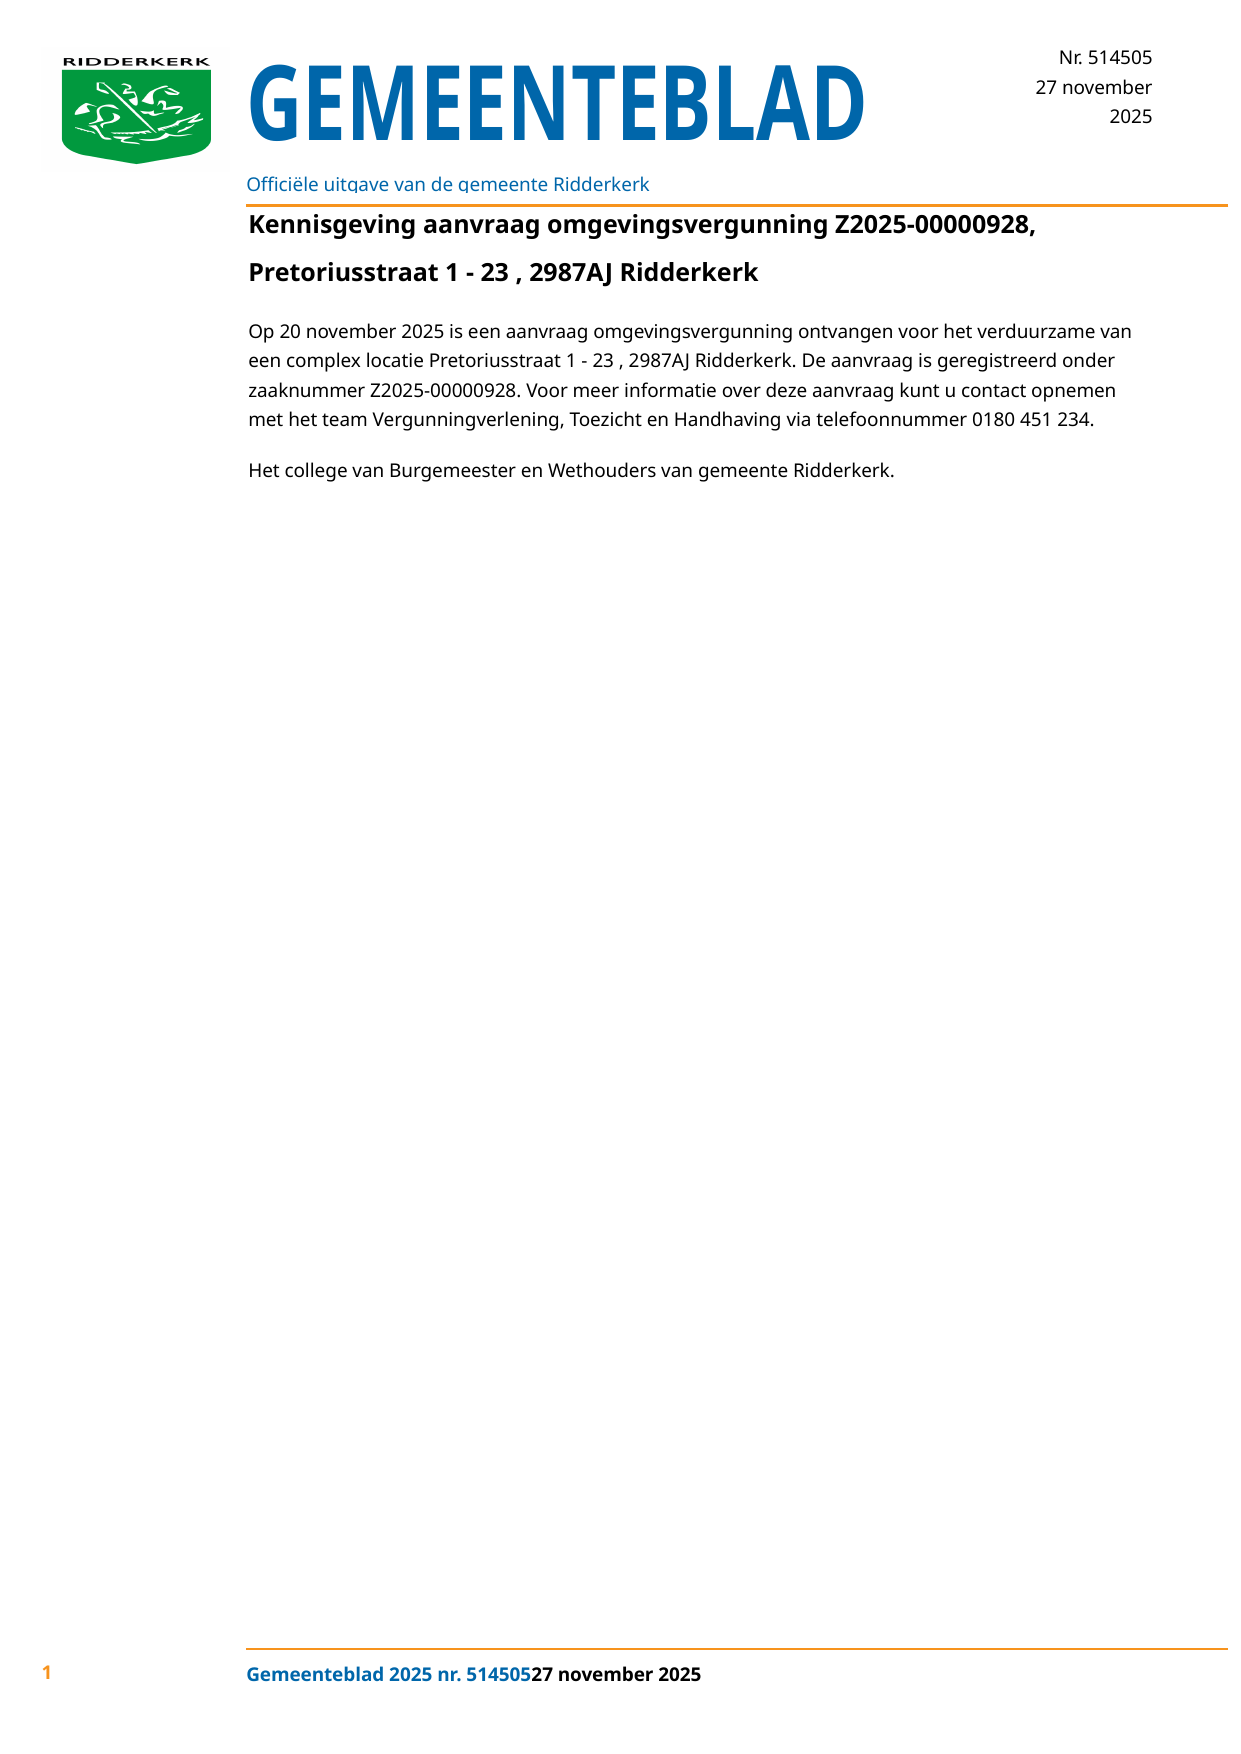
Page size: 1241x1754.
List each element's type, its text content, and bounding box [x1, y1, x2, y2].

text Kennisgeving aanvraag omgevingsvergunning Z2025-00000928, Pretoriusstraat 1 - 23 , 2987AJ Ridderkerk [248, 207, 1152, 288]
text Het college van Burgemeester en Wethouders van gemeente Ridderkerk. [248, 457, 1152, 483]
text Op 20 november 2025 is een aanvraag omgevingsvergunning ontvangen voor het verduurzame van een complex locatie Pretoriusstraat 1 - 23 , 2987AJ Ridderkerk. De aanvraag is geregistreerd onder zaaknummer Z2025-00000928. Voor meer informatie over deze aanvraag kunt u contact opnemen met het team Vergunningverlening, Toezicht en Handhaving via telefoonnummer 0180 451 234. [248, 318, 1152, 432]
picture [41, 47, 231, 172]
